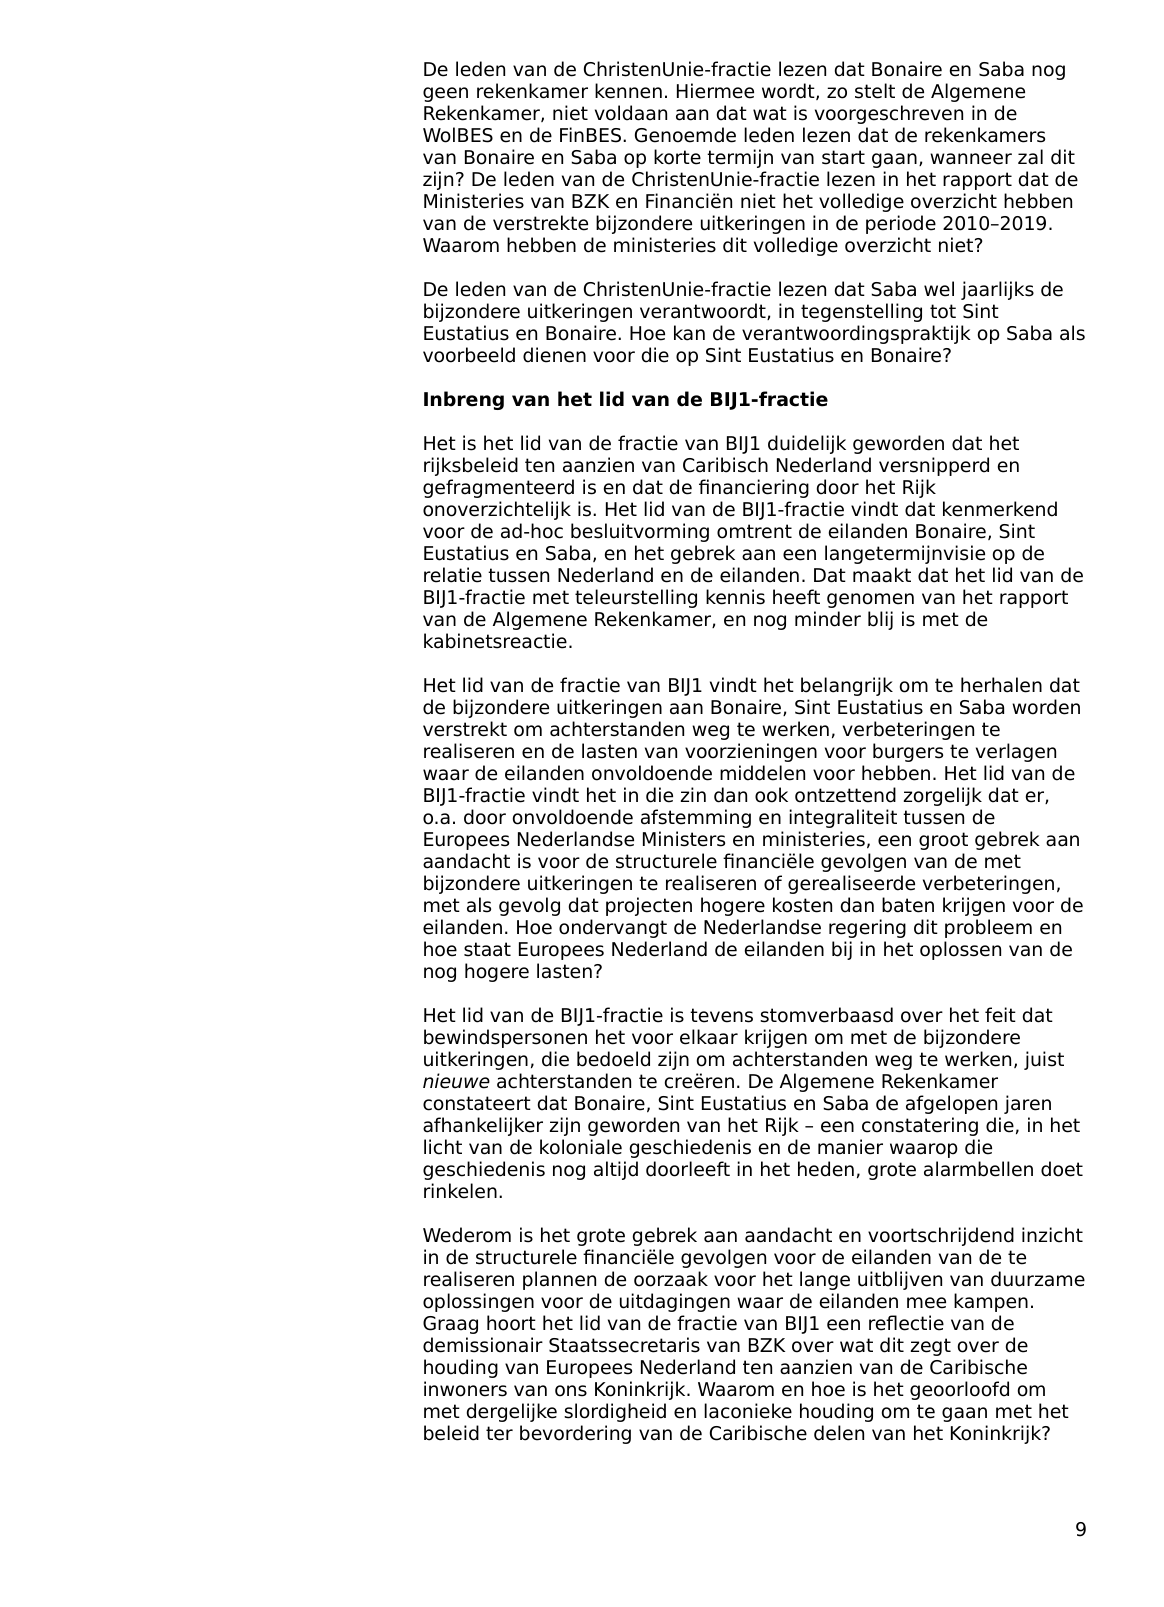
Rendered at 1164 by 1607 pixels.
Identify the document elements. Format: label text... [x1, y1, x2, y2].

text Het is het lid van de fractie van BIJ1 duidelijk geworden dat het rijksbeleid ten aanzien van Caribisch Nederland versnipperd en gefragmenteerd is en dat de financiering door het Rijk onoverzichtelijk is. Het lid van de BIJ1-fractie vindt dat kenmerkend voor de ad-hoc besluitvorming omtrent de eilanden Bonaire, Sint Eustatius en Saba, en het gebrek aan een langetermijnvisie op de relatie tussen Nederland en de eilanden. Dat maakt dat het lid van de BIJ1-fractie met teleurstelling kennis heeft genomen van het rapport van de Algemene Rekenkamer, en nog minder blij is met de kabinetsreactie. [422, 433, 1087, 653]
text De leden van de ChristenUnie-fractie lezen dat Saba wel jaarlijks de bijzondere uitkeringen verantwoordt, in tegenstelling tot Sint Eustatius en Bonaire. Hoe kan de verantwoordingspraktijk op Saba als voorbeeld dienen voor die op Sint Eustatius en Bonaire? [422, 279, 1087, 367]
text Het lid van de fractie van BIJ1 vindt het belangrijk om te herhalen dat de bijzondere uitkeringen aan Bonaire, Sint Eustatius en Saba worden verstrekt om achterstanden weg te werken, verbeteringen te realiseren en de lasten van voorzieningen voor burgers te verlagen waar de eilanden onvoldoende middelen voor hebben. Het lid van de BIJ1-fractie vindt het in die zin dan ook ontzettend zorgelijk dat er, o.a. door onvoldoende afstemming en integraliteit tussen de Europees Nederlandse Ministers en ministeries, een groot gebrek aan aandacht is voor de structurele financiële gevolgen van de met bijzondere uitkeringen te realiseren of gerealiseerde verbeteringen, met als gevolg dat projecten hogere kosten dan baten krijgen voor de eilanden. Hoe ondervangt de Nederlandse regering dit probleem en hoe staat Europees Nederland de eilanden bij in het oplossen van de nog hogere lasten? [422, 675, 1087, 983]
subtitle Inbreng van het lid van de BIJ1-fractie [422, 389, 1087, 411]
text De leden van de ChristenUnie-fractie lezen dat Bonaire en Saba nog geen rekenkamer kennen. Hiermee wordt, zo stelt de Algemene Rekenkamer, niet voldaan aan dat wat is voorgeschreven in de WolBES en de FinBES. Genoemde leden lezen dat de rekenkamers van Bonaire en Saba op korte termijn van start gaan, wanneer zal dit zijn? De leden van de ChristenUnie-fractie lezen in het rapport dat de Ministeries van BZK en Financiën niet het volledige overzicht hebben van de verstrekte bijzondere uitkeringen in de periode 2010–2019. Waarom hebben de ministeries dit volledige overzicht niet? [422, 59, 1087, 257]
text Het lid van de BIJ1-fractie is tevens stomverbaasd over het feit dat bewindspersonen het voor elkaar krijgen om met de bijzondere uitkeringen, die bedoeld zijn om achterstanden weg te werken, juist nieuwe achterstanden te creëren. De Algemene Rekenkamer constateert dat Bonaire, Sint Eustatius en Saba de afgelopen jaren afhankelijker zijn geworden van het Rijk – een constatering die, in het licht van de koloniale geschiedenis en de manier waarop die geschiedenis nog altijd doorleeft in het heden, grote alarmbellen doet rinkelen. [422, 1005, 1087, 1203]
text Wederom is het grote gebrek aan aandacht en voortschrijdend inzicht in de structurele financiële gevolgen voor de eilanden van de te realiseren plannen de oorzaak voor het lange uitblijven van duurzame oplossingen voor de uitdagingen waar de eilanden mee kampen. Graag hoort het lid van de fractie van BIJ1 een reflectie van de demissionair Staatssecretaris van BZK over wat dit zegt over de houding van Europees Nederland ten aanzien van de Caribische inwoners van ons Koninkrijk. Waarom en hoe is het geoorloofd om met dergelijke slordigheid en laconieke houding om te gaan met het beleid ter bevordering van de Caribische delen van het Koninkrijk? [422, 1225, 1087, 1445]
